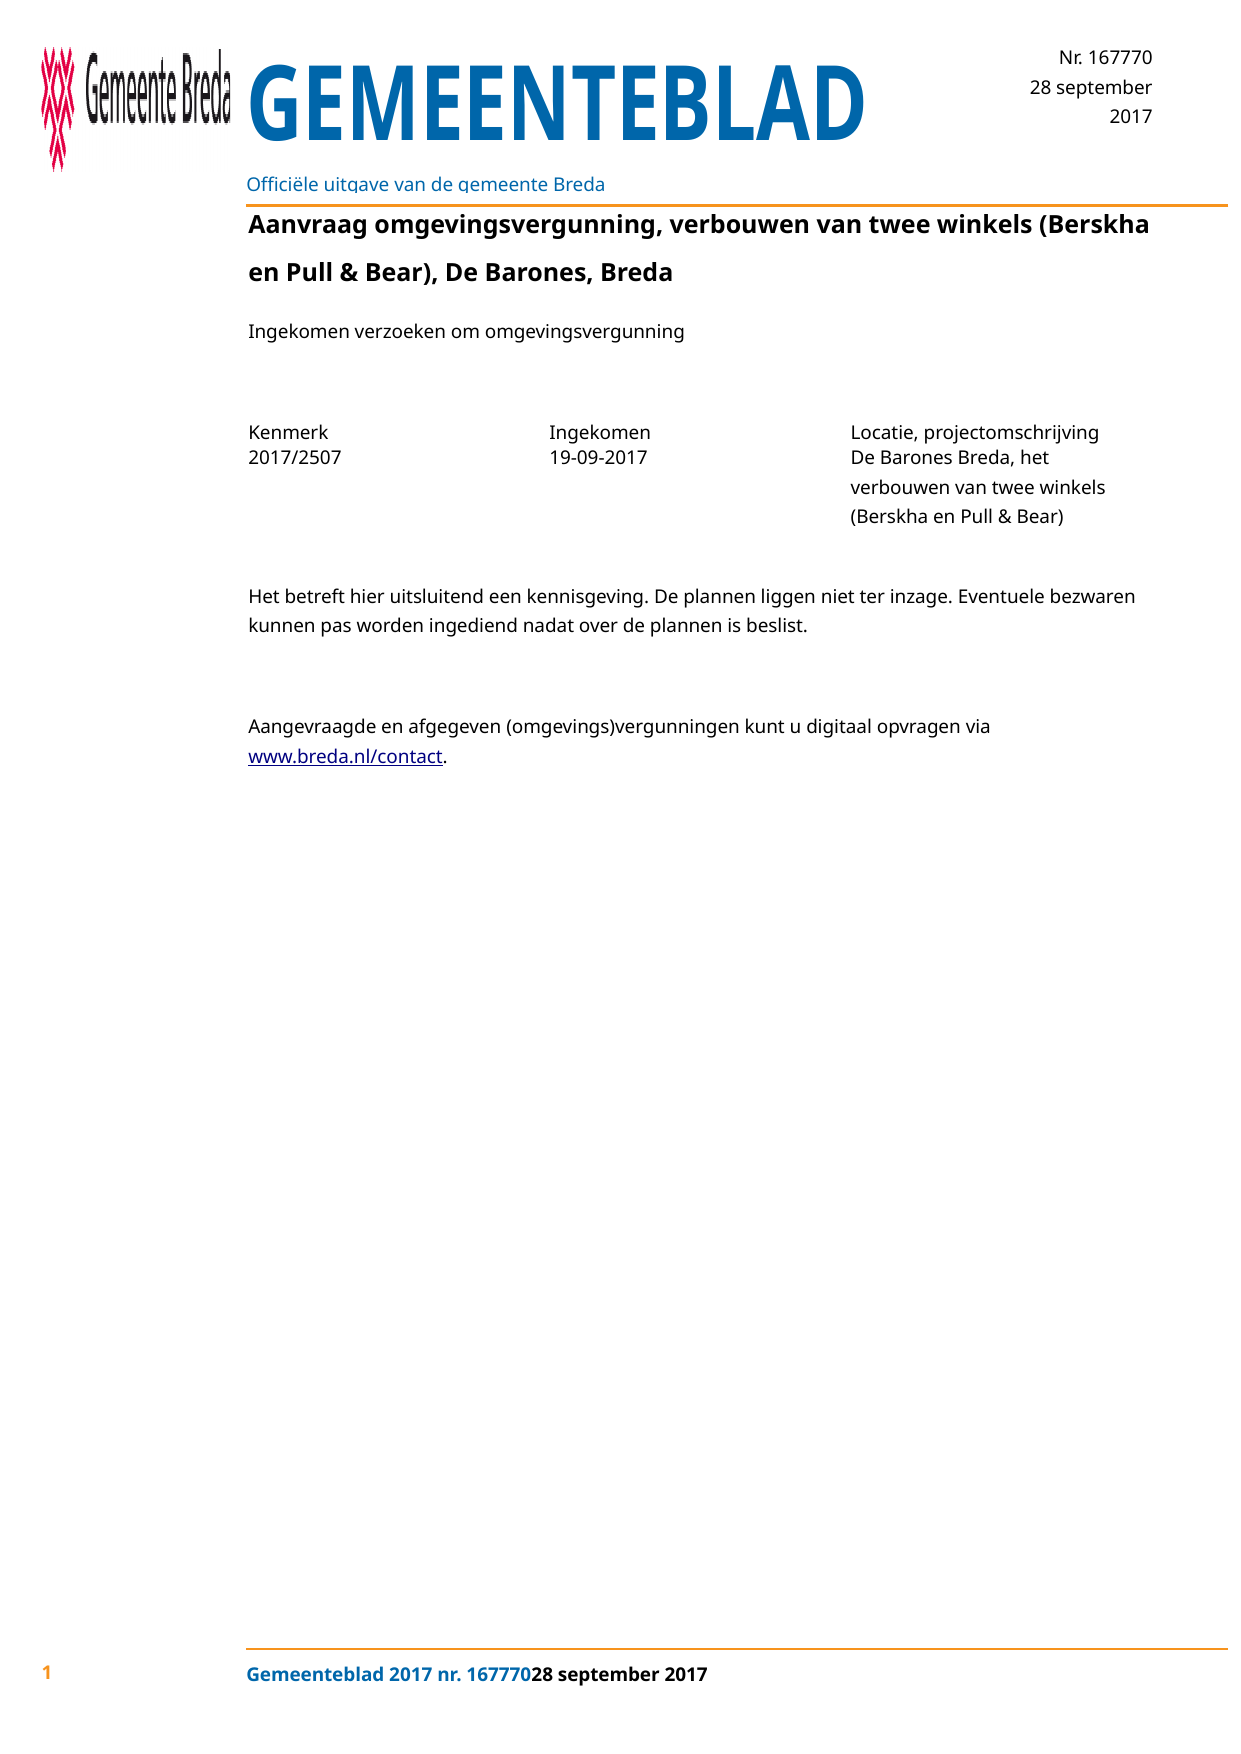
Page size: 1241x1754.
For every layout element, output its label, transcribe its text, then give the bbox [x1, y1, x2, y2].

text Ingekomen verzoeken om omgevingsvergunning [248, 318, 1152, 344]
table_header Kenmerk [248, 419, 549, 444]
table_cell 2017/2507 [248, 445, 549, 529]
table_cell De Barones Breda, het verbouwen van twee winkels (Berskha en Pull & Bear) [850, 445, 1152, 529]
picture [41, 47, 231, 172]
table_header Locatie, projectomschrijving [850, 419, 1152, 444]
table_header Ingekomen [549, 419, 850, 444]
text Het betreft hier uitsluitend een kennisgeving. De plannen liggen niet ter inzage. Eventuele bezwaren kunnen pas worden ingediend nadat over de plannen is beslist. [248, 583, 1152, 638]
table_cell 19-09-2017 [549, 445, 850, 529]
text Aangevraagde en afgegeven (omgevings)vergunningen kunt u digitaal opvragen via www.breda.nl/contact. [248, 713, 1152, 769]
text Aanvraag omgevingsvergunning, verbouwen van twee winkels (Berskha en Pull & Bear), De Barones, Breda [248, 207, 1152, 288]
